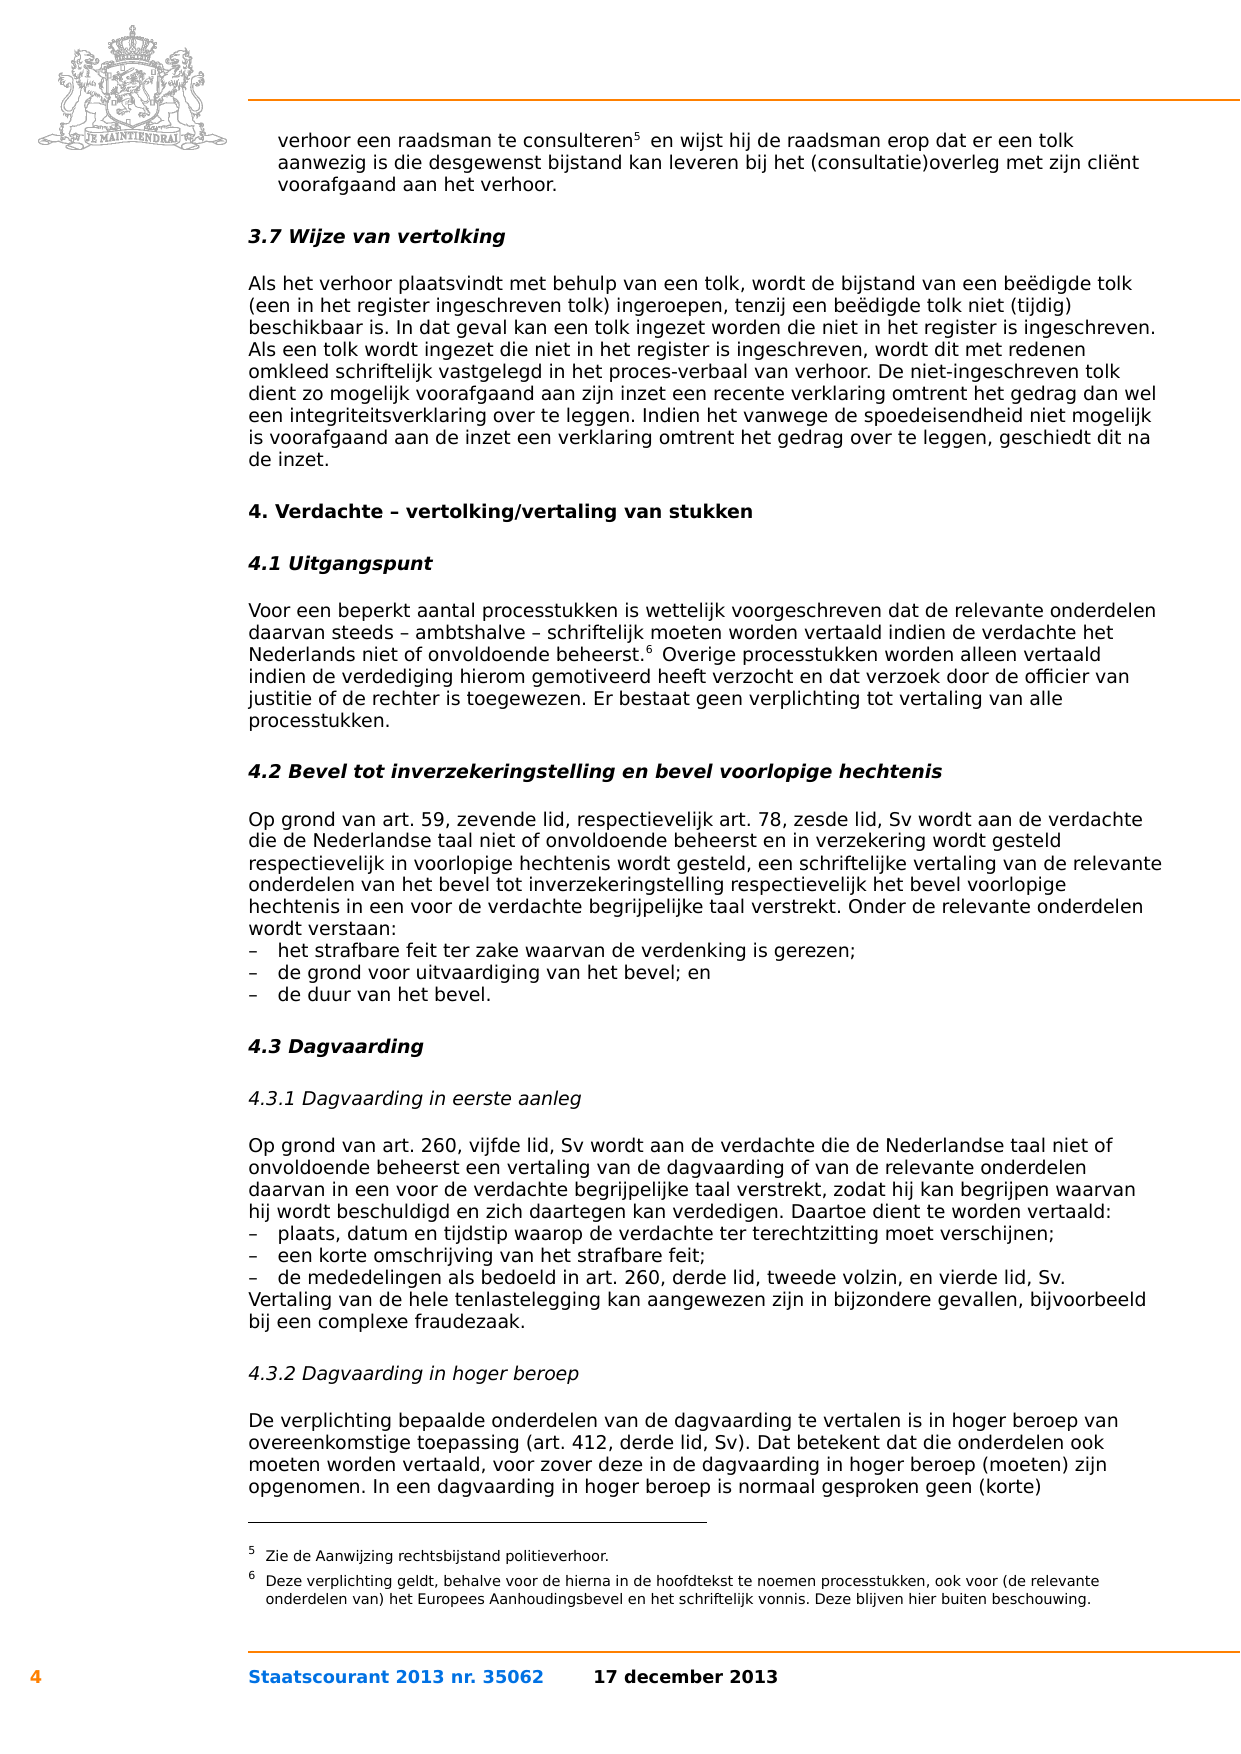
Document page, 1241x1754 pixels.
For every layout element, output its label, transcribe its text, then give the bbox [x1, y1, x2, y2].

text Op grond van art. 260, vijfde lid, Sv wordt aan de verdachte die de Nederlandse taal niet of onvoldoende beheerst een vertaling van de dagvaarding of van de relevante onderdelen daarvan in een voor de verdachte begrijpelijke taal verstrekt, zodat hij kan begrijpen waarvan hij wordt beschuldigd en zich daartegen kan verdedigen. Daartoe dient te worden vertaald: [248, 1135, 1163, 1223]
text Vertaling van de hele tenlastelegging kan aangewezen zijn in bijzondere gevallen, bijvoorbeeld bij een complexe fraudezaak. [248, 1289, 1163, 1333]
text Deze verplichting geldt, behalve voor de hierna in de hoofdtekst te noemen processtukken, ook voor (de relevante onderdelen van) het Europees Aanhoudingsbevel en het schriftelijk vonnis. Deze blijven hier buiten beschouwing. [248, 1569, 1163, 1608]
text Als het verhoor plaatsvindt met behulp van een tolk, wordt de bijstand van een beëdigde tolk (een in het register ingeschreven tolk) ingeroepen, tenzij een beëdigde tolk niet (tijdig) beschikbaar is. In dat geval kan een tolk ingezet worden die niet in het register is ingeschreven. Als een tolk wordt ingezet die niet in het register is ingeschreven, wordt dit met redenen omkleed schriftelijk vastgelegd in het proces-verbaal van verhoor. De niet-ingeschreven tolk dient zo mogelijk voorafgaand aan zijn inzet een recente verklaring omtrent het gedrag dan wel een integriteitsverklaring over te leggen. Indien het vanwege de spoedeisendheid niet mogelijk is voorafgaand aan de inzet een verklaring omtrent het gedrag over te leggen, geschiedt dit na de inzet. [248, 273, 1163, 471]
subtitle 4.1 Uitgangspunt [248, 553, 1163, 574]
text – plaats, datum en tijdstip waarop de verdachte ter terechtzitting moet verschijnen; [248, 1223, 1163, 1245]
text – het strafbare feit ter zake waarvan de verdenking is gerezen; [248, 940, 1163, 962]
picture [38, 25, 227, 150]
text De verplichting bepaalde onderdelen van de dagvaarding te vertalen is in hoger beroep van overeenkomstige toepassing (art. 412, derde lid, Sv). Dat betekent dat die onderdelen ook moeten worden vertaald, voor zover deze in de dagvaarding in hoger beroep (moeten) zijn opgenomen. In een dagvaarding in hoger beroep is normaal gesproken geen (korte) [248, 1410, 1163, 1498]
text Zie de Aanwijzing rechtsbijstand politieverhoor. [248, 1544, 1163, 1566]
subtitle 4. Verdachte – vertolking/vertaling van stukken [248, 501, 1163, 523]
subtitle 4.3.1 Dagvaarding in eerste aanleg [248, 1088, 1163, 1110]
subtitle 4.3 Dagvaarding [248, 1036, 1163, 1058]
text – de duur van het bevel. [248, 984, 1163, 1006]
subtitle 3.7 Wijze van vertolking [248, 226, 1163, 248]
text Voor een beperkt aantal processtukken is wettelijk voorgeschreven dat de relevante onderdelen daarvan steeds – ambtshalve – schriftelijk moeten worden vertaald indien de verdachte het Nederlands niet of onvoldoende beheerst. Overige processtukken worden alleen vertaald indien de verdediging hierom gemotiveerd heeft verzocht en dat verzoek door de officier van justitie of de rechter is toegewezen. Er bestaat geen verplichting tot vertaling van alle processtukken. [248, 599, 1163, 731]
text verhoor een raadsman te consulteren en wijst hij de raadsman erop dat er een tolk aanwezig is die desgewenst bijstand kan leveren bij het (consultatie)overleg met zijn cliënt voorafgaand aan het verhoor. [277, 130, 1163, 196]
text Op grond van art. 59, zevende lid, respectievelijk art. 78, zesde lid, Sv wordt aan de verdachte die de Nederlandse taal niet of onvoldoende beheerst en in verzekering wordt gesteld respectievelijk in voorlopige hechtenis wordt gesteld, een schriftelijke vertaling van de relevante onderdelen van het bevel tot inverzekeringstelling respectievelijk het bevel voorlopige hechtenis in een voor de verdachte begrijpelijke taal verstrekt. Onder de relevante onderdelen wordt verstaan: [248, 808, 1163, 940]
subtitle 4.2 Bevel tot inverzekeringstelling en bevel voorlopige hechtenis [248, 761, 1163, 783]
text – de grond voor uitvaardiging van het bevel; en [248, 962, 1163, 984]
subtitle 4.3.2 Dagvaarding in hoger beroep [248, 1363, 1163, 1385]
text – een korte omschrijving van het strafbare feit; [248, 1245, 1163, 1267]
text – de mededelingen als bedoeld in art. 260, derde lid, tweede volzin, en vierde lid, Sv. [248, 1267, 1163, 1289]
